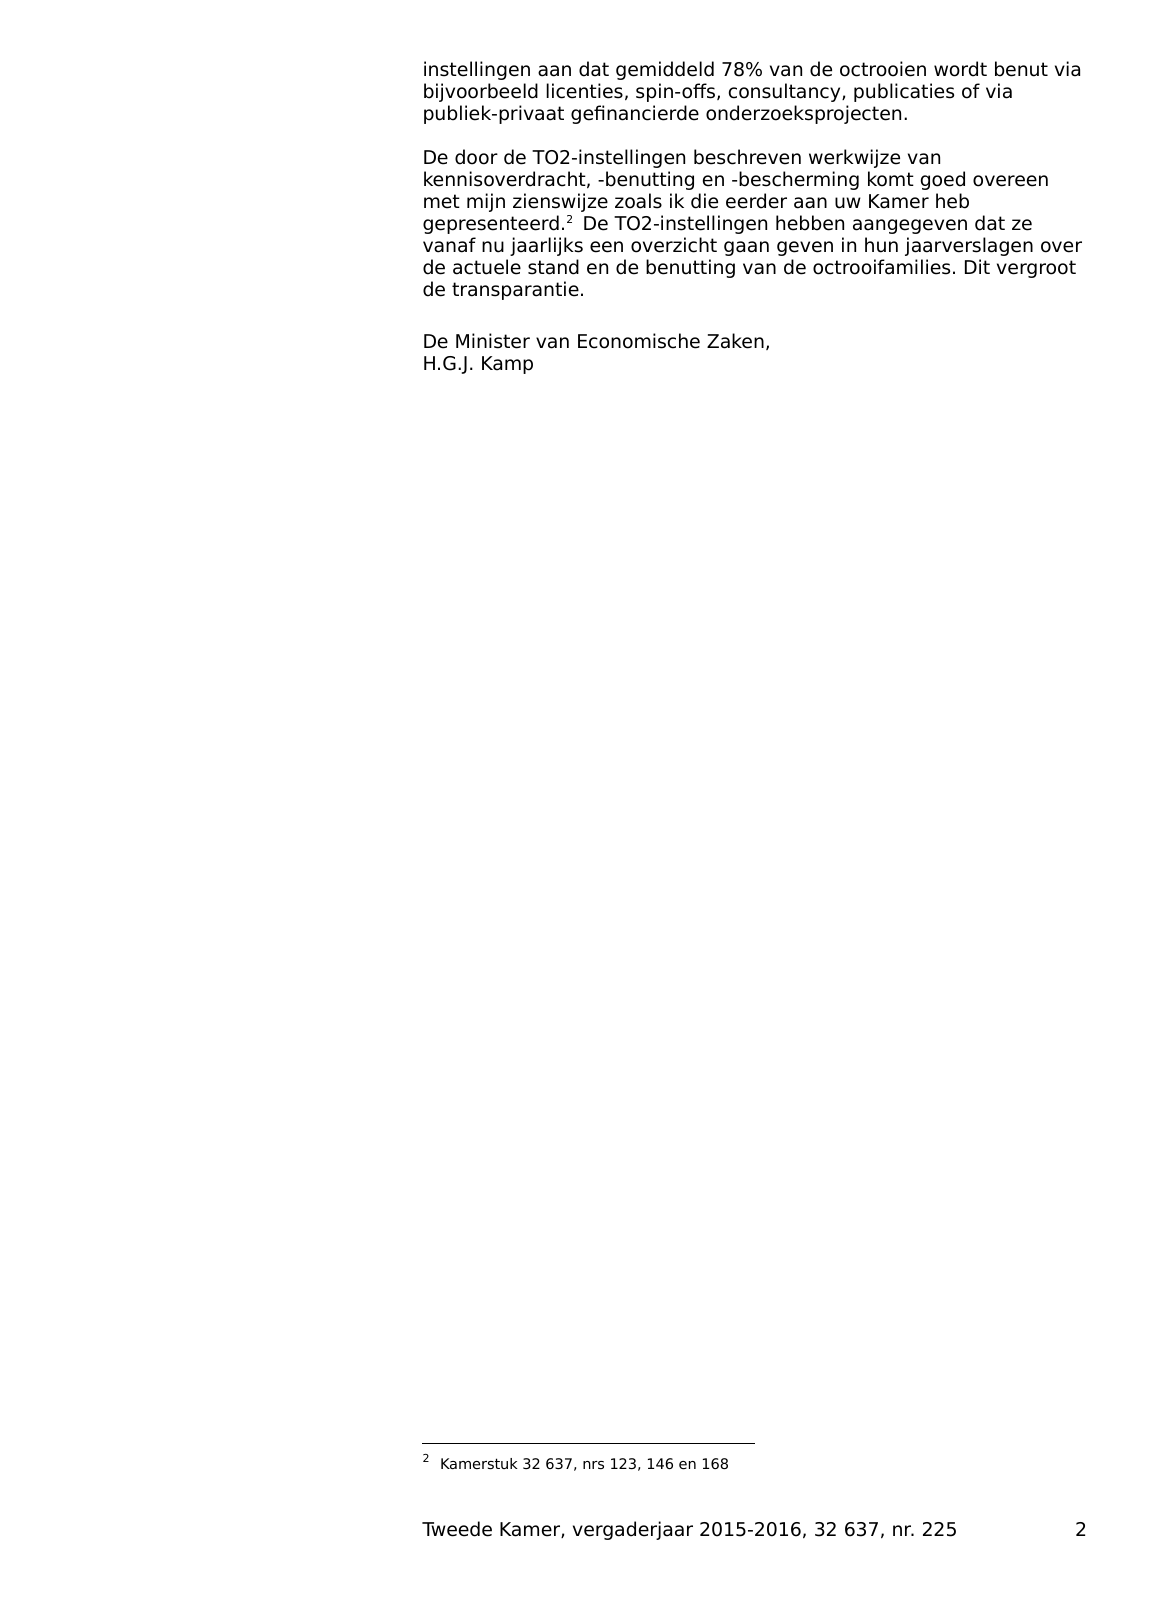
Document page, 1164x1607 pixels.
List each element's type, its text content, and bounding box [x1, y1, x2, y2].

text Kamerstuk 32 637, nrs 123, 146 en 168 [422, 1452, 1087, 1474]
text instellingen aan dat gemiddeld 78% van de octrooien wordt benut via bijvoorbeeld licenties, spin-offs, consultancy, publicaties of via publiek-privaat gefinancierde onderzoeksprojecten. [422, 59, 1087, 125]
text De door de TO2-instellingen beschreven werkwijze van kennisoverdracht, -benutting en -bescherming komt goed overeen met mijn zienswijze zoals ik die eerder aan uw Kamer heb gepresenteerd. De TO2-instellingen hebben aangegeven dat ze vanaf nu jaarlijks een overzicht gaan geven in hun jaarverslagen over de actuele stand en de benutting van de octrooifamilies. Dit vergroot de transparantie. [422, 147, 1087, 301]
text De Minister van Economische Zaken, H.G.J. Kamp [422, 331, 1087, 375]
